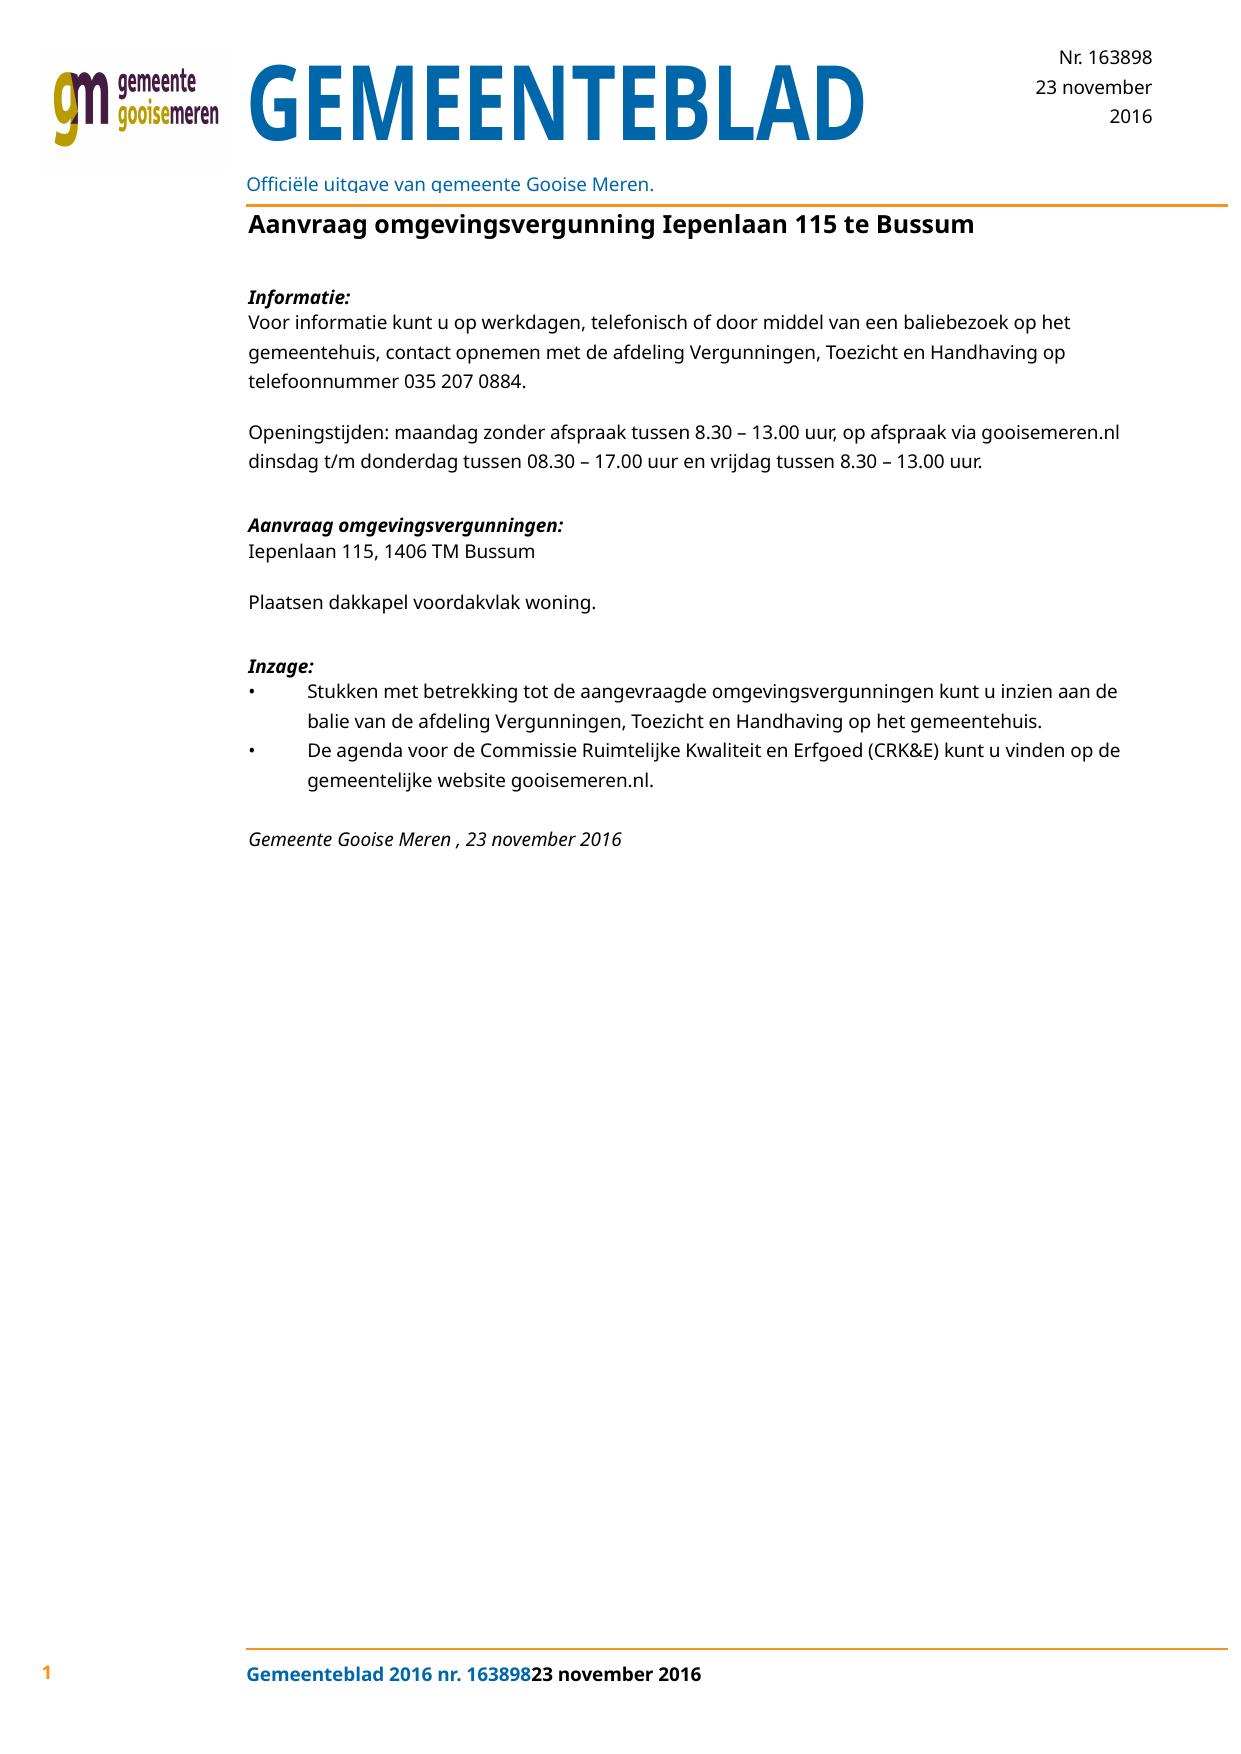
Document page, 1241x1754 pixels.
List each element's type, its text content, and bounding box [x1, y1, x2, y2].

text Informatie: [248, 284, 1152, 309]
text Openingstijden: maandag zonder afspraak tussen 8.30 – 13.00 uur, op afspraak via gooisemeren.nl dinsdag t/m donderdag tussen 08.30 – 17.00 uur en vrijdag tussen 8.30 – 13.00 uur. [248, 419, 1152, 474]
text Voor informatie kunt u op werkdagen, telefonisch of door middel van een baliebezoek op het gemeentehuis, contact opnemen met de afdeling Vergunningen, Toezicht en Handhaving op telefoonnummer 035 207 0884. [248, 309, 1152, 394]
text Aanvraag omgevingsvergunningen: [248, 513, 1152, 538]
text Plaatsen dakkapel voordakvlak woning. [248, 589, 1152, 614]
picture [41, 47, 231, 172]
text Gemeente Gooise Meren , 23 november 2016 [248, 826, 1152, 852]
text Iepenlaan 115, 1406 TM Bussum [248, 538, 1152, 564]
text Inzage: [248, 653, 1152, 678]
text Aanvraag omgevingsvergunning Iepenlaan 115 te Bussum [248, 207, 1152, 241]
list De agenda voor de Commissie Ruimtelijke Kwaliteit en Erfgoed (CRK&E) kunt u vinden op de gemeentelijke website gooisemeren.nl. [248, 738, 1152, 793]
list Stukken met betrekking tot de aangevraagde omgevingsvergunningen kunt u inzien aan de balie van de afdeling Vergunningen, Toezicht en Handhaving op het gemeentehuis. [248, 678, 1152, 734]
